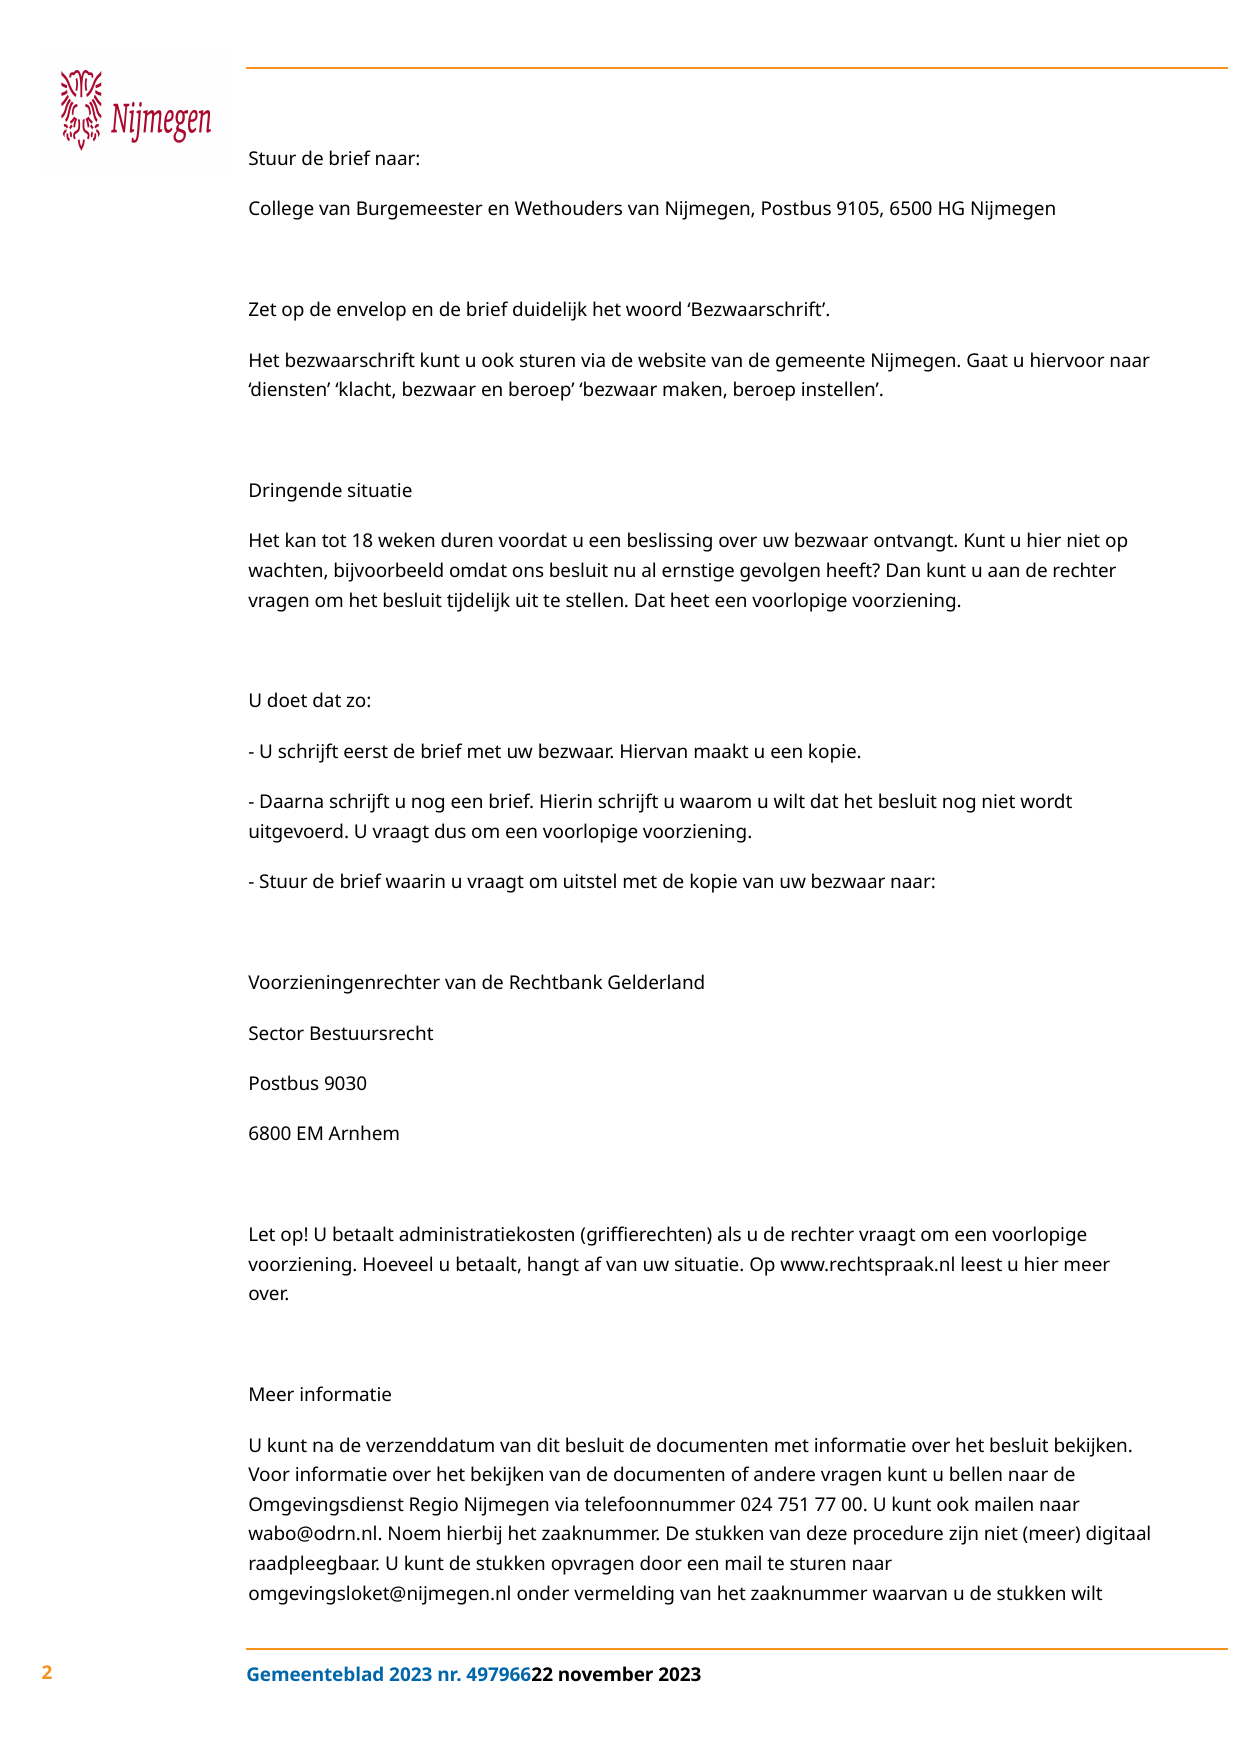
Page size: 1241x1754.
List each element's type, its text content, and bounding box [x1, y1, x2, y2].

text Voorzieningenrechter van de Rechtbank Gelderland [248, 969, 1152, 995]
text Dringende situatie [248, 477, 1152, 503]
text - Stuur de brief waarin u vraagt om uitstel met de kopie van uw bezwaar naar: [248, 868, 1152, 894]
text Stuur de brief naar: [248, 145, 1152, 171]
text Het bezwaarschrift kunt u ook sturen via de website van de gemeente Nijmegen. Gaat u hiervoor naar ‘diensten’ ‘klacht, bezwaar en beroep’ ‘bezwaar maken, beroep instellen’. [248, 347, 1152, 402]
text Sector Bestuursrecht [248, 1020, 1152, 1046]
text - Daarna schrijft u nog een brief. Hierin schrijft u waarom u wilt dat het besluit nog niet wordt uitgevoerd. U vraagt dus om een voorlopige voorziening. [248, 788, 1152, 844]
text College van Burgemeester en Wethouders van Nijmegen, Postbus 9105, 6500 HG Nijmegen [248, 196, 1152, 221]
picture [41, 47, 231, 172]
text U doet dat zo: [248, 688, 1152, 713]
text - U schrijft eerst de brief met uw bezwaar. Hiervan maakt u een kopie. [248, 738, 1152, 764]
text U kunt na de verzenddatum van dit besluit de documenten met informatie over het besluit bekijken. Voor informatie over het bekijken van de documenten of andere vragen kunt u bellen naar de Omgevingsdienst Regio Nijmegen via telefoonnummer 024 751 77 00. U kunt ook mailen naar wabo@odrn.nl. Noem hierbij het zaaknummer. De stukken van deze procedure zijn niet (meer) digitaal raadpleegbaar. U kunt de stukken opvragen door een mail te sturen naar omgevingsloket@nijmegen.nl onder vermelding van het zaaknummer waarvan u de stukken wilt [248, 1432, 1152, 1606]
text Het kan tot 18 weken duren voordat u een beslissing over uw bezwaar ontvangt. Kunt u hier niet op wachten, bijvoorbeeld omdat ons besluit nu al ernstige gevolgen heeft? Dan kunt u aan de rechter vragen om het besluit tijdelijk uit te stellen. Dat heet een voorlopige voorziening. [248, 528, 1152, 613]
text Zet op de envelop en de brief duidelijk het woord ‘Bezwaarschrift’. [248, 296, 1152, 322]
text 6800 EM Arnhem [248, 1121, 1152, 1146]
text Let op! U betaalt administratiekosten (griffierechten) als u de rechter vraagt om een voorlopige voorziening. Hoeveel u betaalt, hangt af van uw situatie. Op www.rechtspraak.nl leest u hier meer over. [248, 1221, 1152, 1306]
text Postbus 9030 [248, 1070, 1152, 1096]
text Meer informatie [248, 1381, 1152, 1407]
